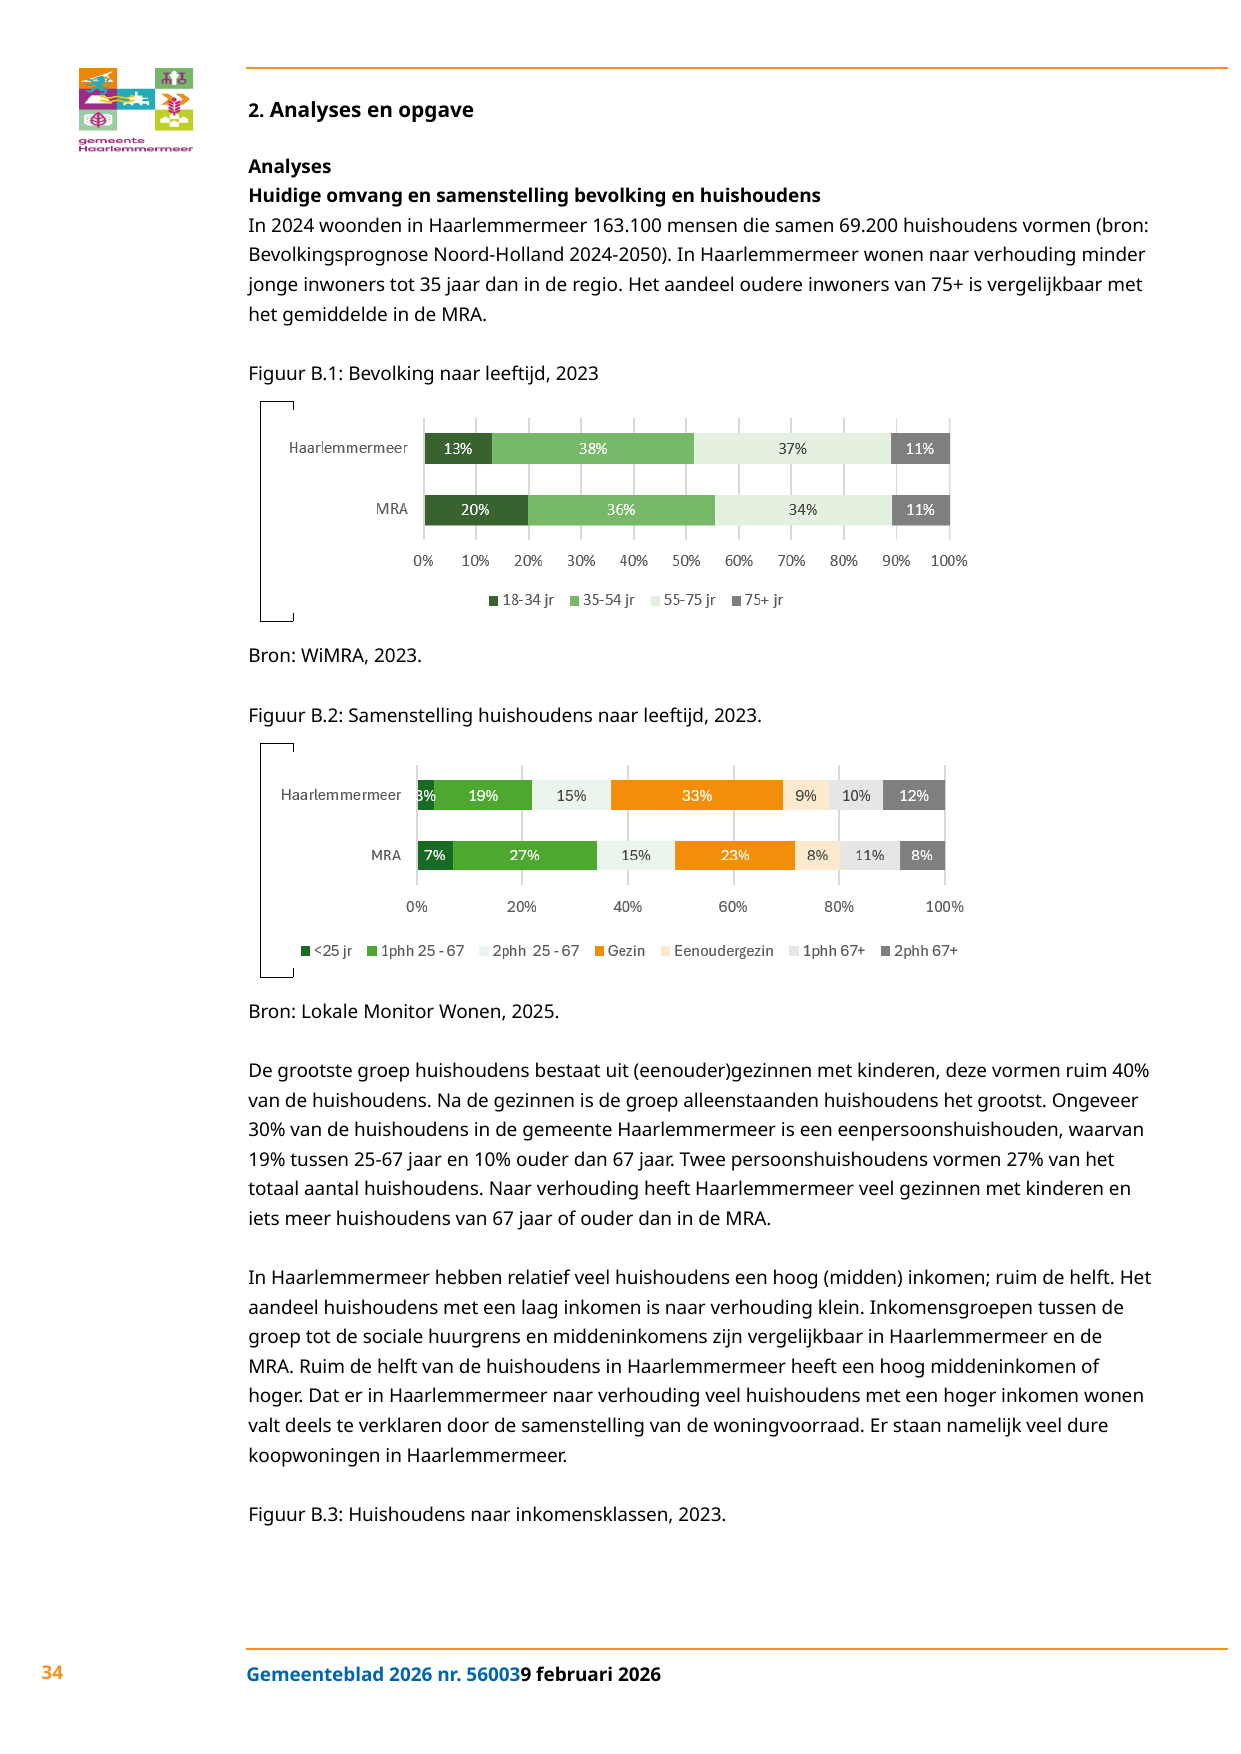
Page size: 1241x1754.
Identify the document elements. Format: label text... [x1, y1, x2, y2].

text Bron: WiMRA, 2023. [248, 643, 1152, 668]
text In 2024 woonden in Haarlemmermeer 163.100 mensen die samen 69.200 huishoudens vormen (bron: Bevolkingsprognose Noord-Holland 2024-2050). In Haarlemmermeer wonen naar verhouding minder jonge inwoners tot 35 jaar dan in de regio. Het aandeel oudere inwoners van 75+ is vergelijkbaar met het gemiddelde in de MRA. [248, 212, 1152, 327]
text Figuur B.3: Huishoudens naar inkomensklassen, 2023. [248, 1501, 1152, 1527]
text Analyses [248, 153, 1152, 179]
picture [41, 47, 231, 172]
text Bron: Lokale Monitor Wonen, 2025. [248, 998, 1152, 1024]
text De grootste groep huishoudens bestaat uit (eenouder)gezinnen met kinderen, deze vormen ruim 40% van de huishoudens. Na de gezinnen is de groep alleenstaanden huishoudens het grootst. Ongeveer 30% van de huishoudens in de gemeente Haarlemmermeer is een eenpersoonshuishouden, waarvan 19% tussen 25-67 jaar en 10% ouder dan 67 jaar. Twee persoonshuishoudens vormen 27% van het totaal aantal huishoudens. Naar verhouding heeft Haarlemmermeer veel gezinnen met kinderen en iets meer huishoudens van 67 jaar of ouder dan in de MRA. [248, 1057, 1152, 1231]
picture [268, 752, 978, 968]
text In Haarlemmermeer hebben relatief veel huishoudens een hoog (midden) inkomen; ruim de helft. Het aandeel huishoudens met een laag inkomen is naar verhouding klein. Inkomensgroepen tussen de groep tot de sociale huurgrens en middeninkomens zijn vergelijkbaar in Haarlemmermeer en de MRA. Ruim de helft van de huishoudens in Haarlemmermeer heeft een hoog middeninkomen of hoger. Dat er in Haarlemmermeer naar verhouding veel huishoudens met een hoger inkomen wonen valt deels te verklaren door de samenstelling van de woningvoorraad. Er staan namelijk veel dure koopwoningen in Haarlemmermeer. [248, 1264, 1152, 1468]
picture [268, 410, 978, 613]
text 2. Analyses en opgave [248, 95, 1152, 123]
text Figuur B.2: Samenstelling huishoudens naar leeftijd, 2023. [248, 702, 1152, 728]
text Huidige omvang en samenstelling bevolking en huishoudens [248, 182, 1152, 208]
text Figuur B.1: Bevolking naar leeftijd, 2023 [248, 360, 1152, 386]
